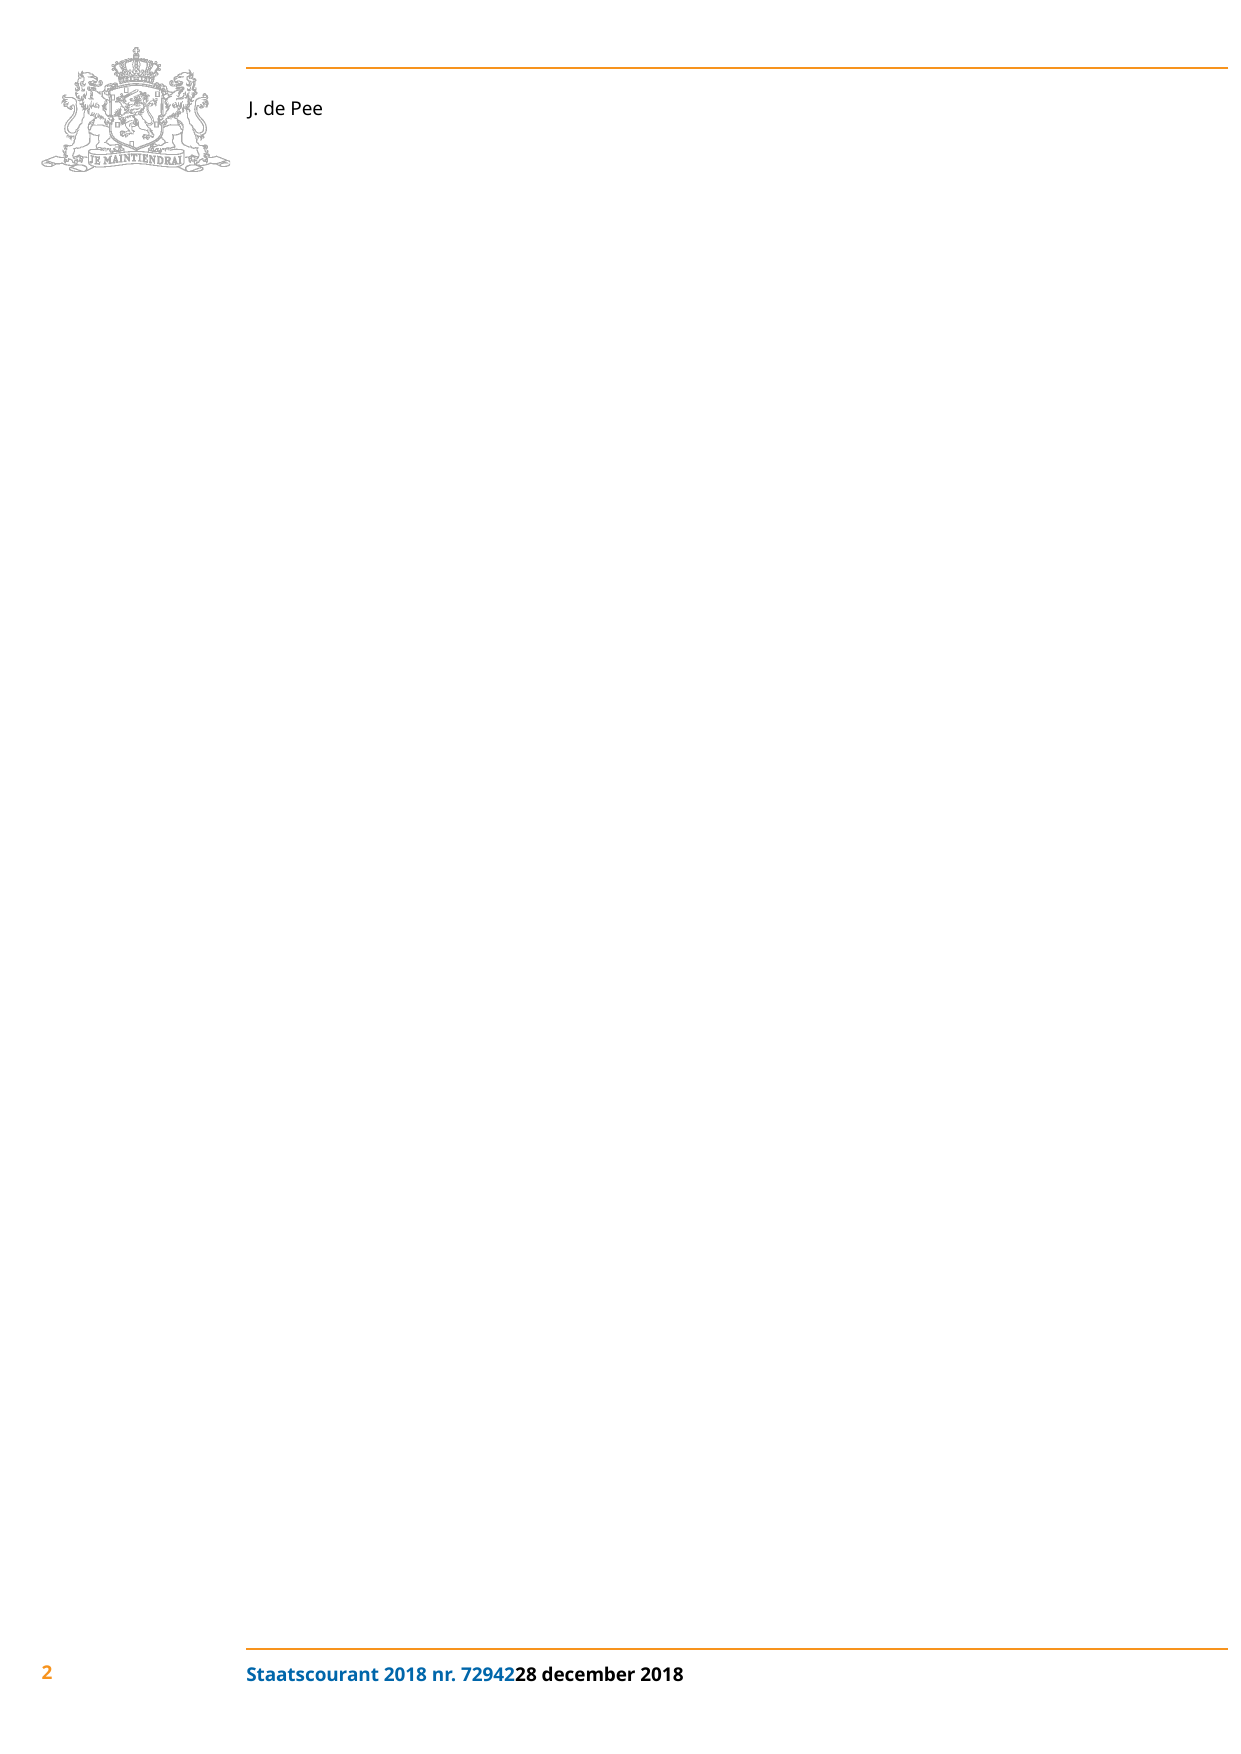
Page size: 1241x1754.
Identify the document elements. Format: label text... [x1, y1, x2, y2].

picture [41, 47, 231, 172]
text J. de Pee [248, 95, 1152, 121]
